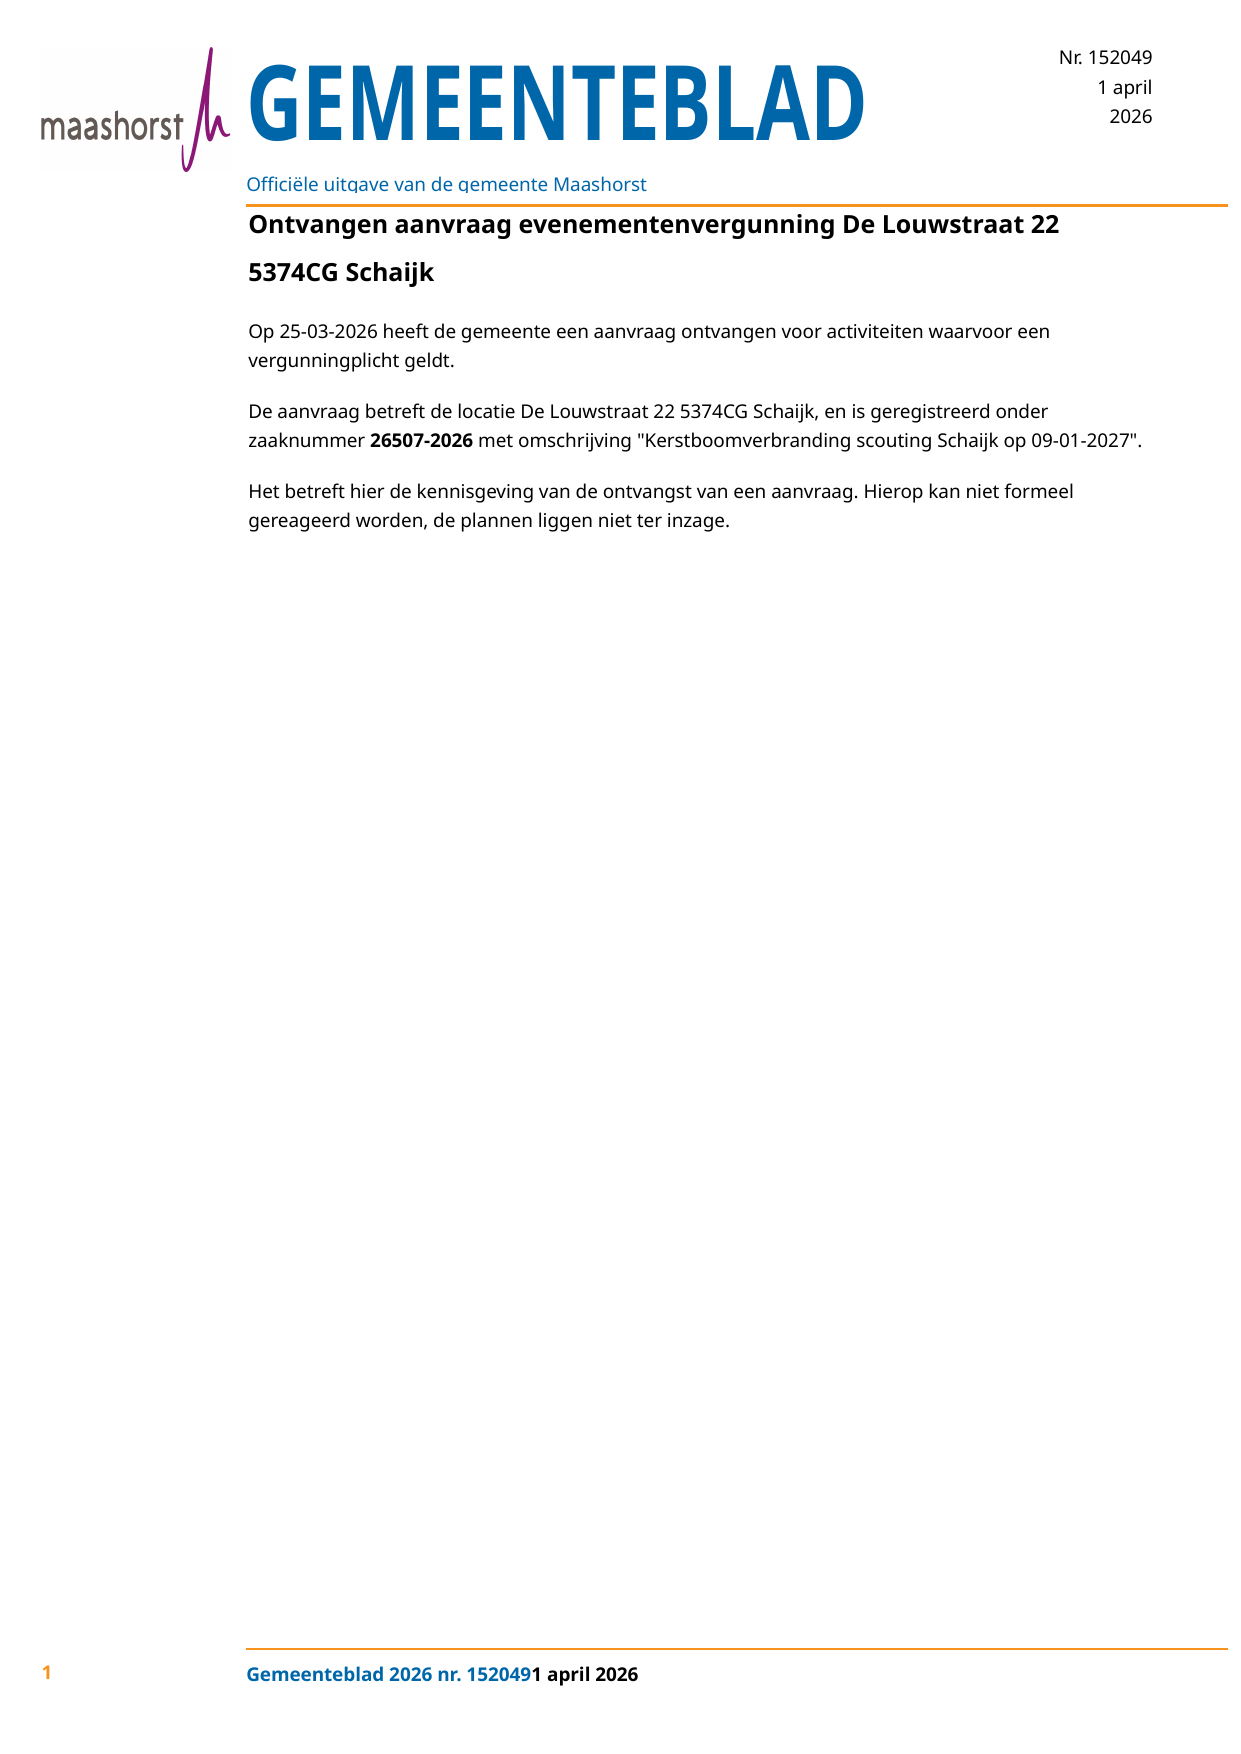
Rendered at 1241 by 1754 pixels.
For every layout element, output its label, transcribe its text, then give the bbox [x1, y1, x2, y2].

text Het betreft hier de kennisgeving van de ontvangst van een aanvraag. Hierop kan niet formeel gereageerd worden, de plannen liggen niet ter inzage. [248, 478, 1152, 533]
text De aanvraag betreft de locatie De Louwstraat 22 5374CG Schaijk, en is geregistreerd onder zaaknummer 26507-2026 met omschrijving "Kerstboomverbranding scouting Schaijk op 09-01-2027". [248, 398, 1152, 453]
text Ontvangen aanvraag evenementenvergunning De Louwstraat 22 5374CG Schaijk [248, 207, 1152, 288]
text Op 25-03-2026 heeft de gemeente een aanvraag ontvangen voor activiteiten waarvoor een vergunningplicht geldt. [248, 318, 1152, 373]
picture [41, 47, 231, 172]
